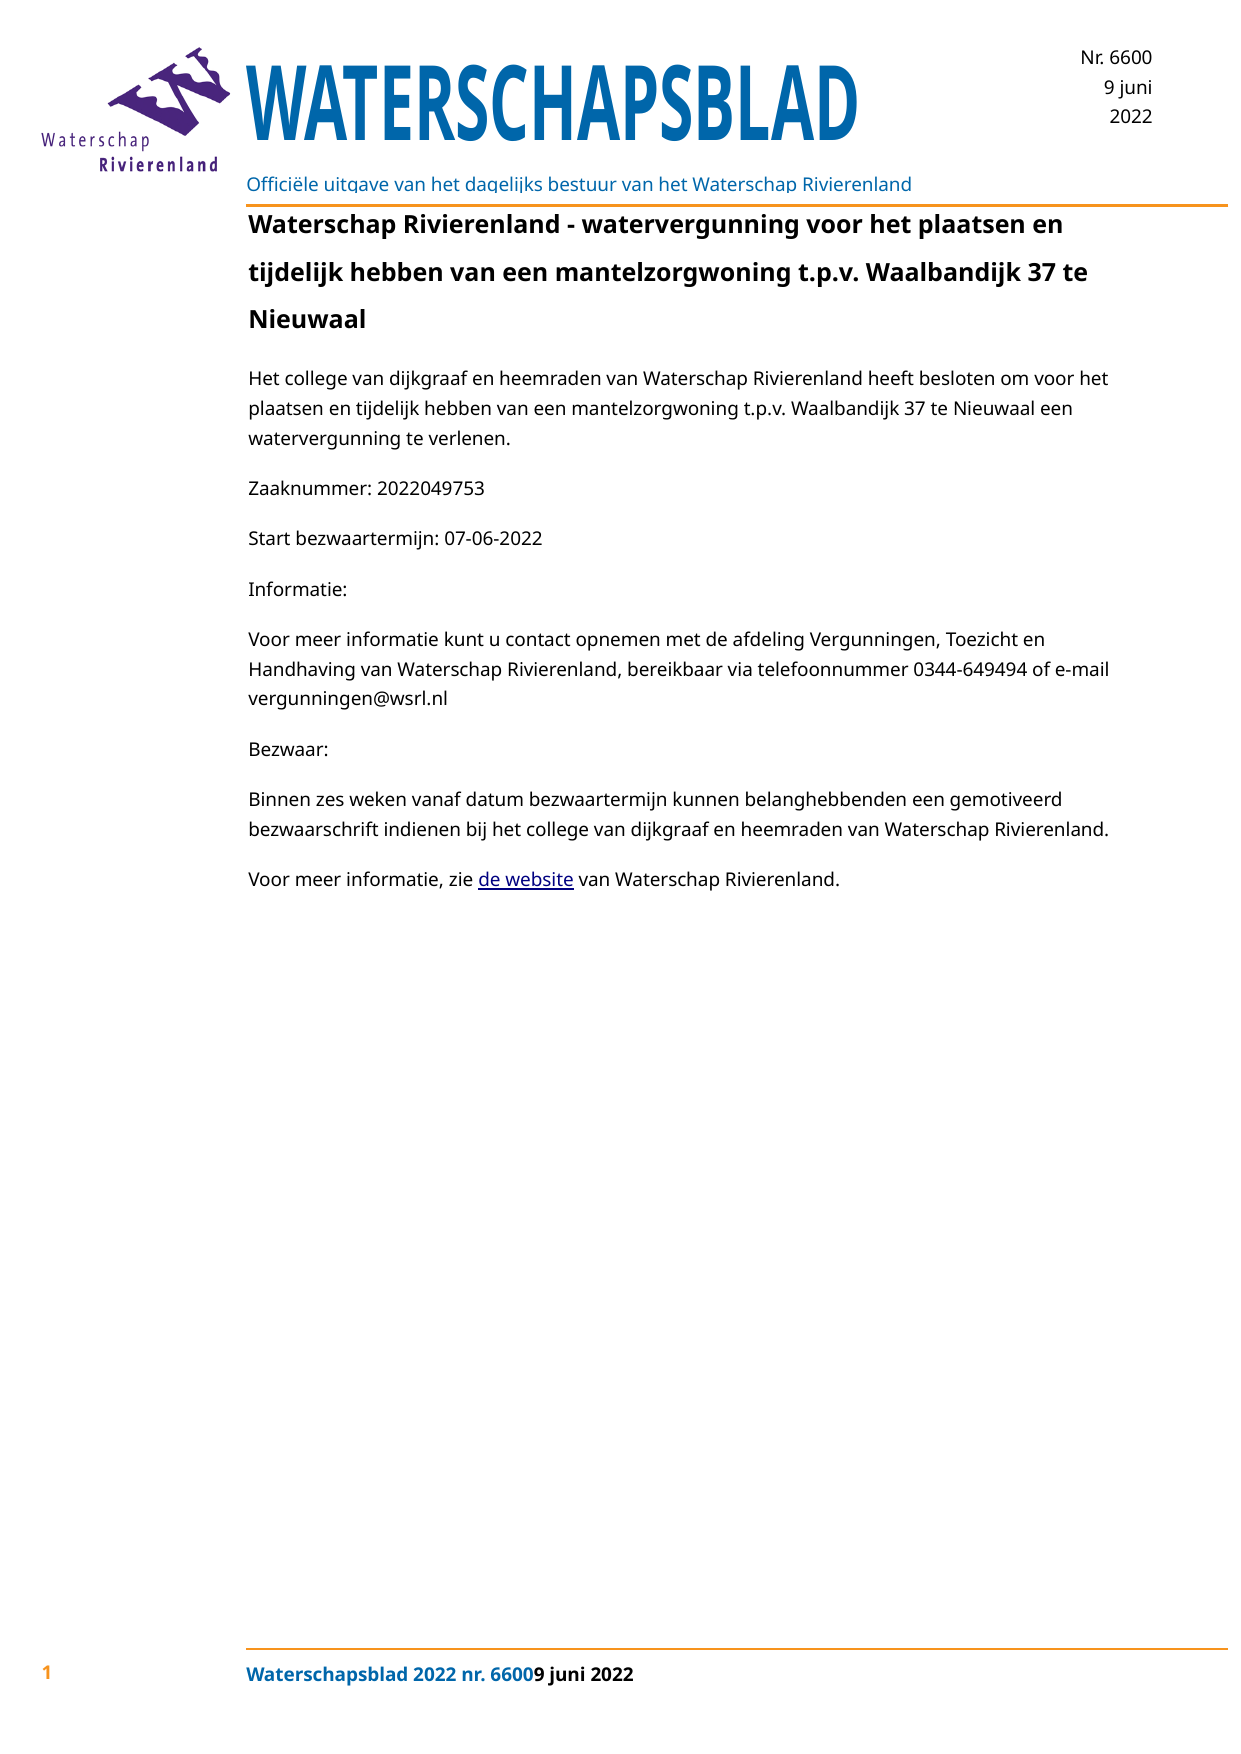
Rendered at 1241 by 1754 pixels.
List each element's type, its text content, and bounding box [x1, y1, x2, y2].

text Zaaknummer: 2022049753 [248, 475, 1152, 501]
text Binnen zes weken vanaf datum bezwaartermijn kunnen belanghebbenden een gemotiveerd bezwaarschrift indienen bij het college van dijkgraaf en heemraden van Waterschap Rivierenland. [248, 786, 1152, 842]
text Bezwaar: [248, 736, 1152, 762]
picture [41, 47, 231, 172]
text Voor meer informatie, zie de website van Waterschap Rivierenland. [248, 866, 1152, 892]
text Waterschap Rivierenland - watervergunning voor het plaatsen en tijdelijk hebben van een mantelzorgwoning t.p.v. Waalbandijk 37 te Nieuwaal [248, 207, 1152, 336]
text Start bezwaartermijn: 07-06-2022 [248, 526, 1152, 551]
text Het college van dijkgraaf en heemraden van Waterschap Rivierenland heeft besloten om voor het plaatsen en tijdelijk hebben van een mantelzorgwoning t.p.v. Waalbandijk 37 te Nieuwaal een watervergunning te verlenen. [248, 366, 1152, 450]
text Voor meer informatie kunt u contact opnemen met de afdeling Vergunningen, Toezicht en Handhaving van Waterschap Rivierenland, bereikbaar via telefoonnummer 0344-649494 of e-mail vergunningen@wsrl.nl [248, 626, 1152, 711]
text Informatie: [248, 576, 1152, 602]
